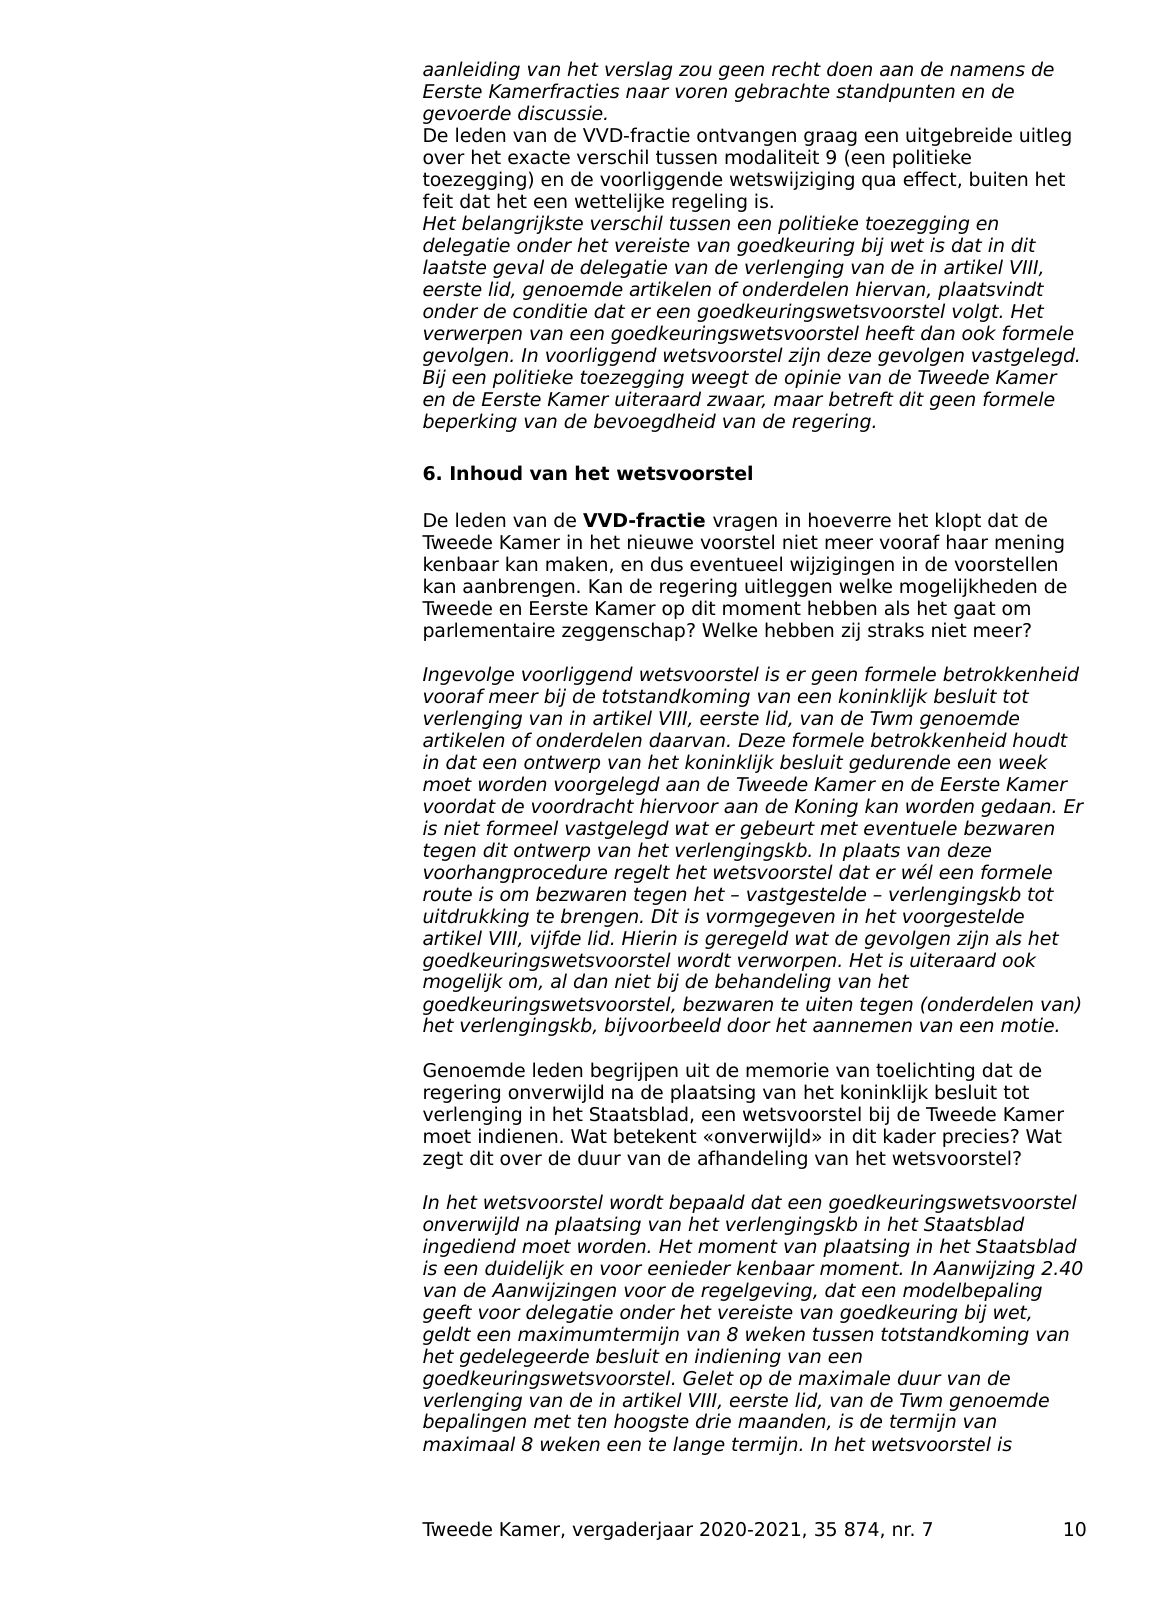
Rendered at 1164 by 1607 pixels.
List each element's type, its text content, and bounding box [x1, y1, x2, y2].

text De leden van de VVD-fractie vragen in hoeverre het klopt dat de Tweede Kamer in het nieuwe voorstel niet meer vooraf haar mening kenbaar kan maken, en dus eventueel wijzigingen in de voorstellen kan aanbrengen. Kan de regering uitleggen welke mogelijkheden de Tweede en Eerste Kamer op dit moment hebben als het gaat om parlementaire zeggenschap? Welke hebben zij straks niet meer? [422, 510, 1087, 642]
text De leden van de VVD-fractie ontvangen graag een uitgebreide uitleg over het exacte verschil tussen modaliteit 9 (een politieke toezegging) en de voorliggende wetswijziging qua effect, buiten het feit dat het een wettelijke regeling is. [422, 125, 1087, 213]
text Ingevolge voorliggend wetsvoorstel is er geen formele betrokkenheid vooraf meer bij de totstandkoming van een koninklijk besluit tot verlenging van in artikel VIII, eerste lid, van de Twm genoemde artikelen of onderdelen daarvan. Deze formele betrokkenheid houdt in dat een ontwerp van het koninklijk besluit gedurende een week moet worden voorgelegd aan de Tweede Kamer en de Eerste Kamer voordat de voordracht hiervoor aan de Koning kan worden gedaan. Er is niet formeel vastgelegd wat er gebeurt met eventuele bezwaren tegen dit ontwerp van het verlengingskb. In plaats van deze voorhangprocedure regelt het wetsvoorstel dat er wél een formele route is om bezwaren tegen het – vastgestelde – verlengingskb tot uitdrukking te brengen. Dit is vormgegeven in het voorgestelde artikel VIII, vijfde lid. Hierin is geregeld wat de gevolgen zijn als het goedkeuringswetsvoorstel wordt verworpen. Het is uiteraard ook mogelijk om, al dan niet bij de behandeling van het goedkeuringswetsvoorstel, bezwaren te uiten tegen (onderdelen van) het verlengingskb, bijvoorbeeld door het aannemen van een motie. [422, 664, 1087, 1037]
text Genoemde leden begrijpen uit de memorie van toelichting dat de regering onverwijld na de plaatsing van het koninklijk besluit tot verlenging in het Staatsblad, een wetsvoorstel bij de Tweede Kamer moet indienen. Wat betekent «onverwijld» in dit kader precies? Wat zegt dit over de duur van de afhandeling van het wetsvoorstel? [422, 1059, 1087, 1169]
text In het wetsvoorstel wordt bepaald dat een goedkeuringswetsvoorstel onverwijld na plaatsing van het verlengingskb in het Staatsblad ingediend moet worden. Het moment van plaatsing in het Staatsblad is een duidelijk en voor eenieder kenbaar moment. In Aanwijzing 2.40 van de Aanwijzingen voor de regelgeving, dat een modelbepaling geeft voor delegatie onder het vereiste van goedkeuring bij wet, geldt een maximumtermijn van 8 weken tussen totstandkoming van het gedelegeerde besluit en indiening van een goedkeuringswetsvoorstel. Gelet op de maximale duur van de verlenging van de in artikel VIII, eerste lid, van de Twm genoemde bepalingen met ten hoogste drie maanden, is de termijn van maximaal 8 weken een te lange termijn. In het wetsvoorstel is [422, 1192, 1087, 1455]
subtitle 6. Inhoud van het wetsvoorstel [422, 463, 1087, 485]
text Het belangrijkste verschil tussen een politieke toezegging en delegatie onder het vereiste van goedkeuring bij wet is dat in dit laatste geval de delegatie van de verlenging van de in artikel VIII, eerste lid, genoemde artikelen of onderdelen hiervan, plaatsvindt onder de conditie dat er een goedkeuringswetsvoorstel volgt. Het verwerpen van een goedkeuringswetsvoorstel heeft dan ook formele gevolgen. In voorliggend wetsvoorstel zijn deze gevolgen vastgelegd. Bij een politieke toezegging weegt de opinie van de Tweede Kamer en de Eerste Kamer uiteraard zwaar, maar betreft dit geen formele beperking van de bevoegdheid van de regering. [422, 213, 1087, 433]
text aanleiding van het verslag zou geen recht doen aan de namens de Eerste Kamerfracties naar voren gebrachte standpunten en de gevoerde discussie. [422, 59, 1087, 125]
